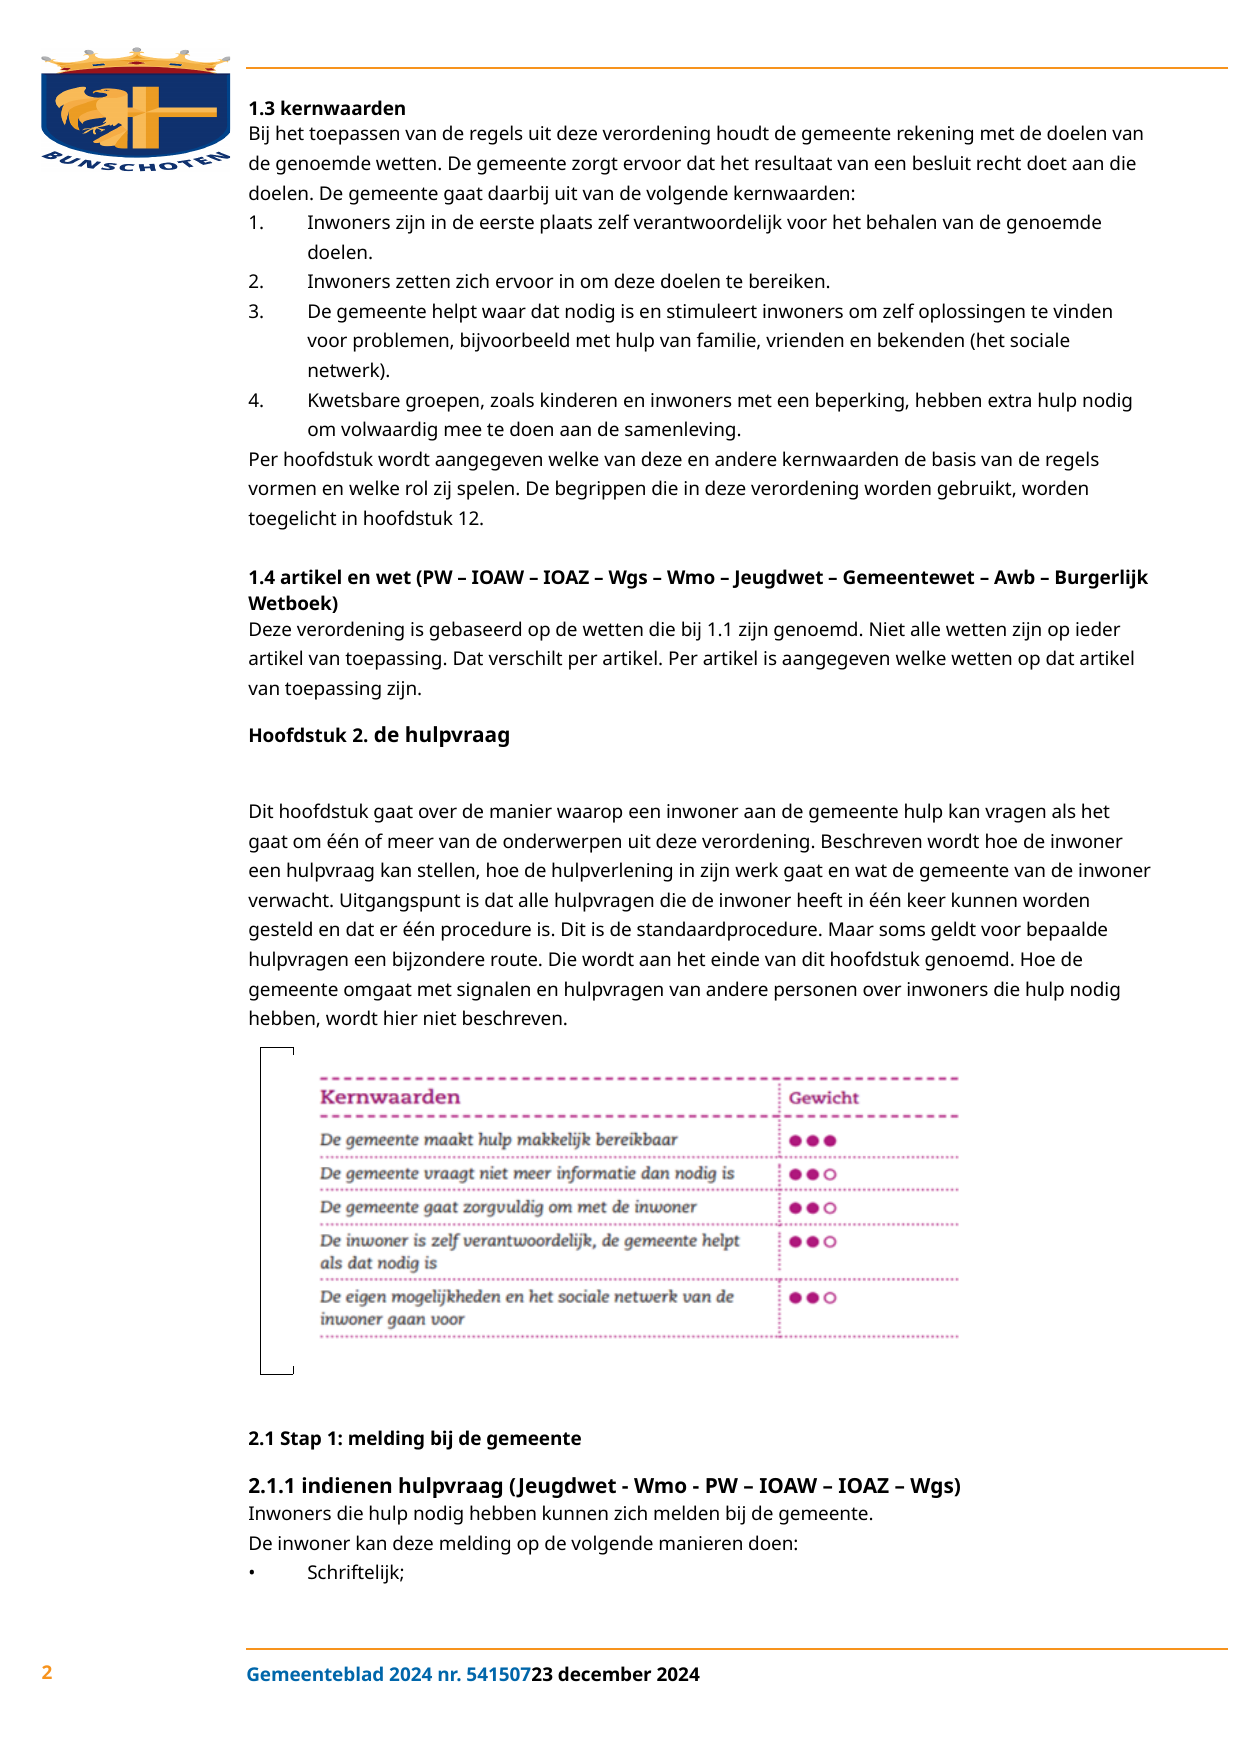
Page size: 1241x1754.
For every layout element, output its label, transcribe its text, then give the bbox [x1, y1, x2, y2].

text Deze verordening is gebaseerd op de wetten die bij 1.1 zijn genoemd. Niet alle wetten zijn op ieder artikel van toepassing. Dat verschilt per artikel. Per artikel is aangegeven welke wetten op dat artikel van toepassing zijn. [248, 616, 1152, 701]
text 1.3 kernwaarden [248, 95, 1152, 121]
text Bij het toepassen van de regels uit deze verordening houdt de gemeente rekening met de doelen van de genoemde wetten. De gemeente zorgt ervoor dat het resultaat van een besluit recht doet aan die doelen. De gemeente gaat daarbij uit van de volgende kernwaarden: [248, 121, 1152, 205]
list De gemeente helpt waar dat nodig is en stimuleert inwoners om zelf oplossingen te vinden voor problemen, bijvoorbeeld met hulp van familie, vrienden en bekenden (het sociale netwerk). [248, 298, 1152, 383]
text De inwoner kan deze melding op de volgende manieren doen: [248, 1530, 1152, 1555]
list Schriftelijk; [248, 1559, 1152, 1585]
text 2.1 Stap 1: melding bij de gemeente [248, 1425, 1152, 1451]
list Inwoners zetten zich ervoor in om deze doelen te bereiken. [248, 268, 1152, 294]
list Inwoners zijn in de eerste plaats zelf verantwoordelijk voor het behalen van de genoemde doelen. [248, 209, 1152, 264]
list Kwetsbare groepen, zoals kinderen en inwoners met een beperking, hebben extra hulp nodig om volwaardig mee te doen aan de samenleving. [248, 387, 1152, 442]
text Dit hoofdstuk gaat over de manier waarop een inwoner aan de gemeente hulp kan vragen als het gaat om één of meer van de onderwerpen uit deze verordening. Beschreven wordt hoe de inwoner een hulpvraag kan stellen, hoe de hulpverlening in zijn werk gaat en wat de gemeente van de inwoner verwacht. Uitgangspunt is dat alle hulpvragen die de inwoner heeft in één keer kunnen worden gesteld en dat er één procedure is. Dit is de standaardprocedure. Maar soms geldt voor bepaalde hulpvragen een bijzondere route. Die wordt aan het einde van dit hoofdstuk genoemd. Hoe de gemeente omgaat met signalen en hulpvragen van andere personen over inwoners die hulp nodig hebben, wordt hier niet beschreven. [248, 798, 1152, 1031]
text 2.1.1 indienen hulpvraag (Jeugdwet - Wmo - PW – IOAW – IOAZ – Wgs) [248, 1472, 1152, 1500]
text Inwoners die hulp nodig hebben kunnen zich melden bij de gemeente. [248, 1500, 1152, 1526]
text Hoofdstuk 2. de hulpvraag [248, 721, 1152, 749]
text 1.4 artikel en wet (PW – IOAW – IOAZ – Wgs – Wmo – Jeugdwet – Gemeentewet – Awb – Burgerlijk Wetboek) [248, 564, 1152, 616]
text Per hoofdstuk wordt aangegeven welke van deze en andere kernwaarden de basis van de regels vormen en welke rol zij spelen. De begrippen die in deze verordening worden gebruikt, worden toegelicht in hoofdstuk 12. [248, 446, 1152, 531]
picture [268, 1055, 978, 1366]
picture [41, 47, 231, 172]
